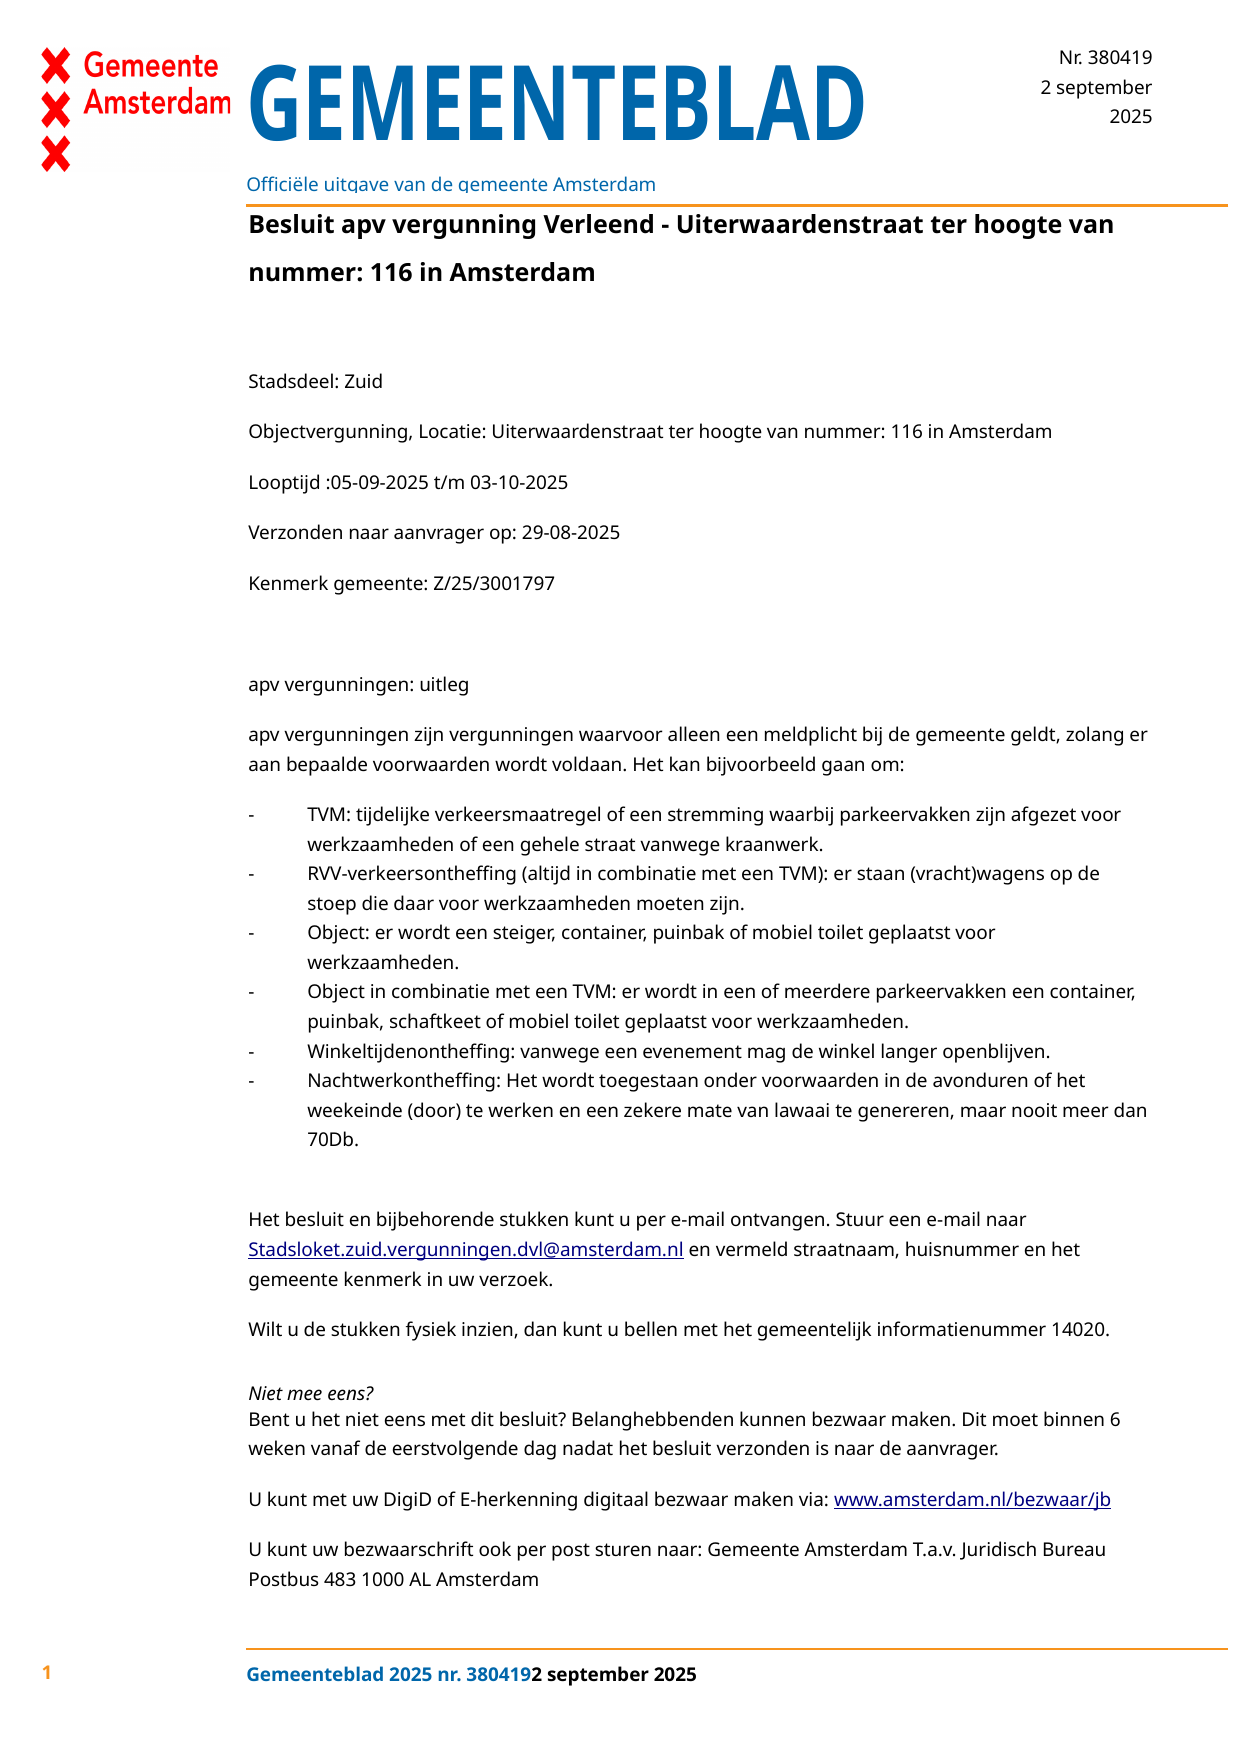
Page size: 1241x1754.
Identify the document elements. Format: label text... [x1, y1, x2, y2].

text Stadsdeel: Zuid [248, 368, 1152, 394]
text Kenmerk gemeente: Z/25/3001797 [248, 570, 1152, 596]
text Verzonden naar aanvrager op: 29-08-2025 [248, 519, 1152, 545]
text Objectvergunning, Locatie: Uiterwaardenstraat ter hoogte van nummer: 116 in Amsterdam [248, 419, 1152, 444]
list RVV-verkeersontheffing (altijd in combinatie met een TVM): er staan (vracht)wagens op de stoep die daar voor werkzaamheden moeten zijn. [248, 860, 1152, 916]
text Looptijd :05-09-2025 t/m 03-10-2025 [248, 469, 1152, 495]
list Nachtwerkontheffing: Het wordt toegestaan onder voorwaarden in de avonduren of het weekeinde (door) te werken en een zekere mate van lawaai te genereren, maar nooit meer dan 70Db. [248, 1067, 1152, 1152]
text Bent u het niet eens met dit besluit? Belanghebbenden kunnen bezwaar maken. Dit moet binnen 6 weken vanaf de eerstvolgende dag nadat het besluit verzonden is naar de aanvrager. [248, 1406, 1152, 1461]
picture [41, 47, 231, 172]
list Object in combinatie met een TVM: er wordt in een of meerdere parkeervakken een container, puinbak, schaftkeet of mobiel toilet geplaatst voor werkzaamheden. [248, 979, 1152, 1034]
text apv vergunningen: uitleg [248, 671, 1152, 697]
list TVM: tijdelijke verkeersmaatregel of een stremming waarbij parkeervakken zijn afgezet voor werkzaamheden of een gehele straat vanwege kraanwerk. [248, 801, 1152, 857]
text U kunt uw bezwaarschrift ook per post sturen naar: Gemeente Amsterdam T.a.v. Juridisch Bureau Postbus 483 1000 AL Amsterdam [248, 1536, 1152, 1592]
text Wilt u de stukken fysiek inzien, dan kunt u bellen met het gemeentelijk informatienummer 14020. [248, 1316, 1152, 1342]
text Niet mee eens? [248, 1380, 1152, 1406]
text Het besluit en bijbehorende stukken kunt u per e-mail ontvangen. Stuur een e-mail naar Stadsloket.zuid.vergunningen.dvl@amsterdam.nl en vermeld straatnaam, huisnummer en het gemeente kenmerk in uw verzoek. [248, 1207, 1152, 1292]
list Object: er wordt een steiger, container, puinbak of mobiel toilet geplaatst voor werkzaamheden. [248, 919, 1152, 975]
list Winkeltijdenontheffing: vanwege een evenement mag de winkel langer openblijven. [248, 1038, 1152, 1064]
text U kunt met uw DigiD of E-herkenning digitaal bezwaar maken via: www.amsterdam.nl/bezwaar/jb [248, 1486, 1152, 1512]
text apv vergunningen zijn vergunningen waarvoor alleen een meldplicht bij de gemeente geldt, zolang er aan bepaalde voorwaarden wordt voldaan. Het kan bijvoorbeeld gaan om: [248, 721, 1152, 777]
text Besluit apv vergunning Verleend - Uiterwaardenstraat ter hoogte van nummer: 116 in Amsterdam [248, 207, 1152, 288]
